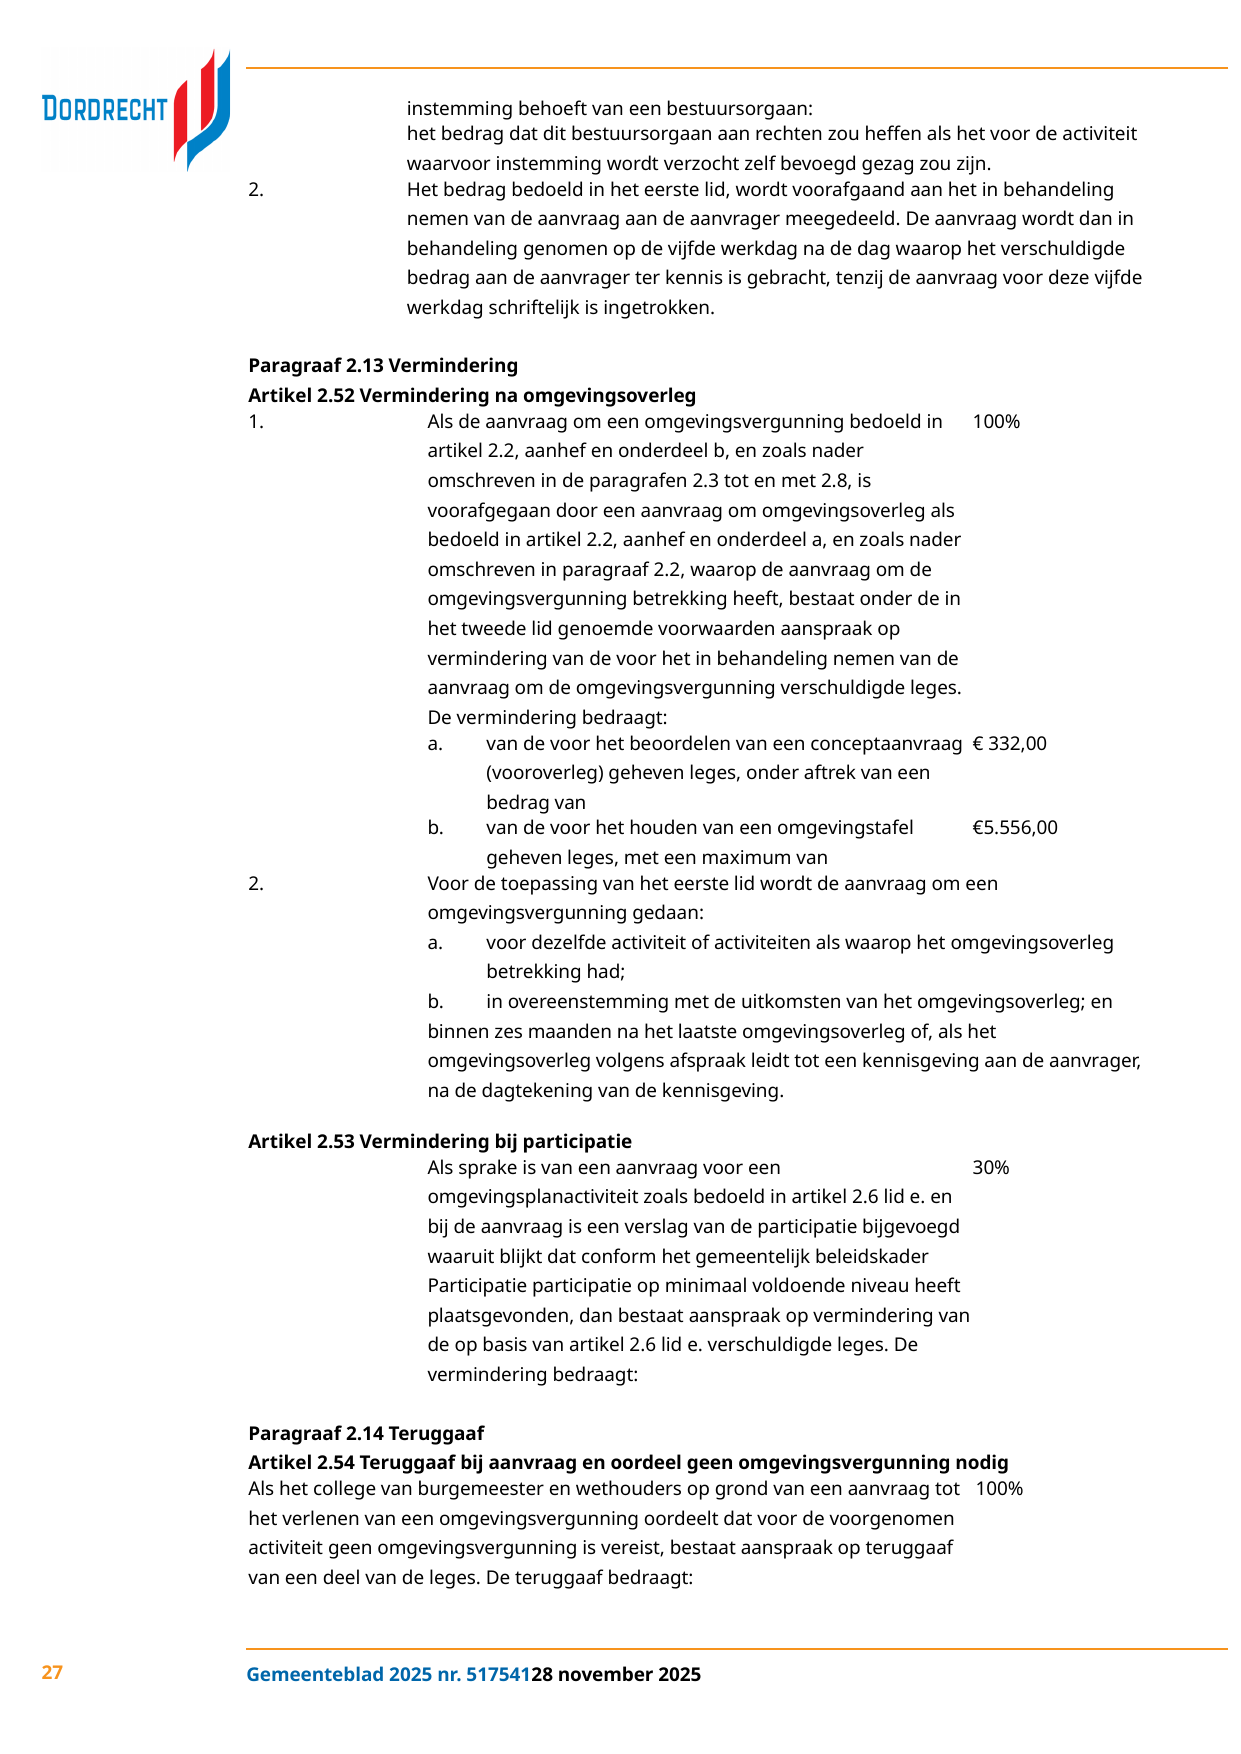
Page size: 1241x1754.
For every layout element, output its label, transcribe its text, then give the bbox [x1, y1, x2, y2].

table_cell het bedrag dat dit bestuursorgaan aan rechten zou heffen als het voor de activiteit waarvoor instemming wordt verzocht zelf bevoegd gezag zou zijn. [407, 121, 1152, 176]
table_cell van de voor het houden van een omgevingstafel geheven leges, met een maximum van [427, 815, 972, 870]
table_cell instemming behoeft van een bestuursorgaan: [407, 95, 1152, 121]
table_cell Als het college van burgemeester en wethouders op grond van een aanvraag tot het verlenen van een omgevingsvergunning oordeelt dat voor de voorgenomen activiteit geen omgevingsvergunning is vereist, bestaat aanspraak op teruggaaf van een deel van de leges. De teruggaaf bedraagt: [248, 1475, 975, 1590]
table_cell Als de aanvraag om een omgevingsvergunning bedoeld in artikel 2.2, aanhef en onderdeel b, en zoals nader omschreven in de paragrafen 2.3 tot en met 2.8, is voorafgegaan door een aanvraag om omgevingsoverleg als bedoeld in artikel 2.2, aanhef en onderdeel a, en zoals nader omschreven in paragraaf 2.2, waarop de aanvraag om de omgevingsvergunning betrekking heeft, bestaat onder de in het tweede lid genoemde voorwaarden aanspraak op vermindering van de voor het in behandeling nemen van de aanvraag om de omgevingsvergunning verschuldigde leges. De vermindering bedraagt: [427, 408, 972, 730]
table_cell Voor de toepassing van het eerste lid wordt de aanvraag om een omgevingsvergunning gedaan: voor dezelfde activiteit of activiteiten als waarop het omgevingsoverleg betrekking had; in overeenstemming met de uitkomsten van het omgevingsoverleg; en binnen zes maanden na het laatste omgevingsoverleg of, als het omgevingsoverleg volgens afspraak leidt tot een kennisgeving aan de aanvrager, na de dagtekening van de kennisgeving. [427, 870, 1152, 1103]
table_cell [248, 121, 407, 176]
table_cell 1. [248, 408, 427, 730]
table_cell [248, 730, 427, 814]
table_cell Het bedrag bedoeld in het eerste lid, wordt voorafgaand aan het in behandeling nemen van de aanvraag aan de aanvrager meegedeeld. De aanvraag wordt dan in behandeling genomen op de vijfde werkdag na de dag waarop het verschuldigde bedrag aan de aanvrager ter kennis is gebracht, tenzij de aanvraag voor deze vijfde werkdag schriftelijk is ingetrokken. [407, 176, 1152, 320]
table_cell 2. [248, 870, 427, 1103]
text Paragraaf 2.14 Teruggaaf [248, 1420, 1152, 1446]
table_cell 2. [248, 176, 407, 320]
table_header Artikel 2.54 Teruggaaf bij aanvraag en oordeel geen omgevingsvergunning nodig [248, 1450, 1152, 1475]
table_cell Artikel 2.53 Vermindering bij participatie [248, 1129, 1152, 1154]
text Paragraaf 2.13 Vermindering [248, 353, 1152, 378]
table_cell 100% [975, 1475, 1152, 1590]
table_cell van de voor het beoordelen van een conceptaanvraag (vooroverleg) geheven leges, onder aftrek van een bedrag van [427, 730, 972, 814]
table_cell 100% [973, 408, 1152, 730]
table_cell [248, 1103, 1152, 1128]
table_header Artikel 2.52 Vermindering na omgevingsoverleg [248, 383, 1152, 408]
table_cell 30% [973, 1154, 1152, 1387]
table_cell Als sprake is van een aanvraag voor een omgevingsplanactiviteit zoals bedoeld in artikel 2.6 lid e. en bij de aanvraag is een verslag van de participatie bijgevoegd waaruit blijkt dat conform het gemeentelijk beleidskader Participatie participatie op minimaal voldoende niveau heeft plaatsgevonden, dan bestaat aanspraak op vermindering van de op basis van artikel 2.6 lid e. verschuldigde leges. De vermindering bedraagt: [427, 1154, 972, 1387]
table_cell € 332,00 [973, 730, 1152, 814]
table_cell €5.556,00 [973, 815, 1152, 870]
table_cell [248, 95, 407, 121]
picture [41, 47, 231, 172]
table_cell [248, 815, 427, 870]
table_cell [248, 1154, 427, 1387]
